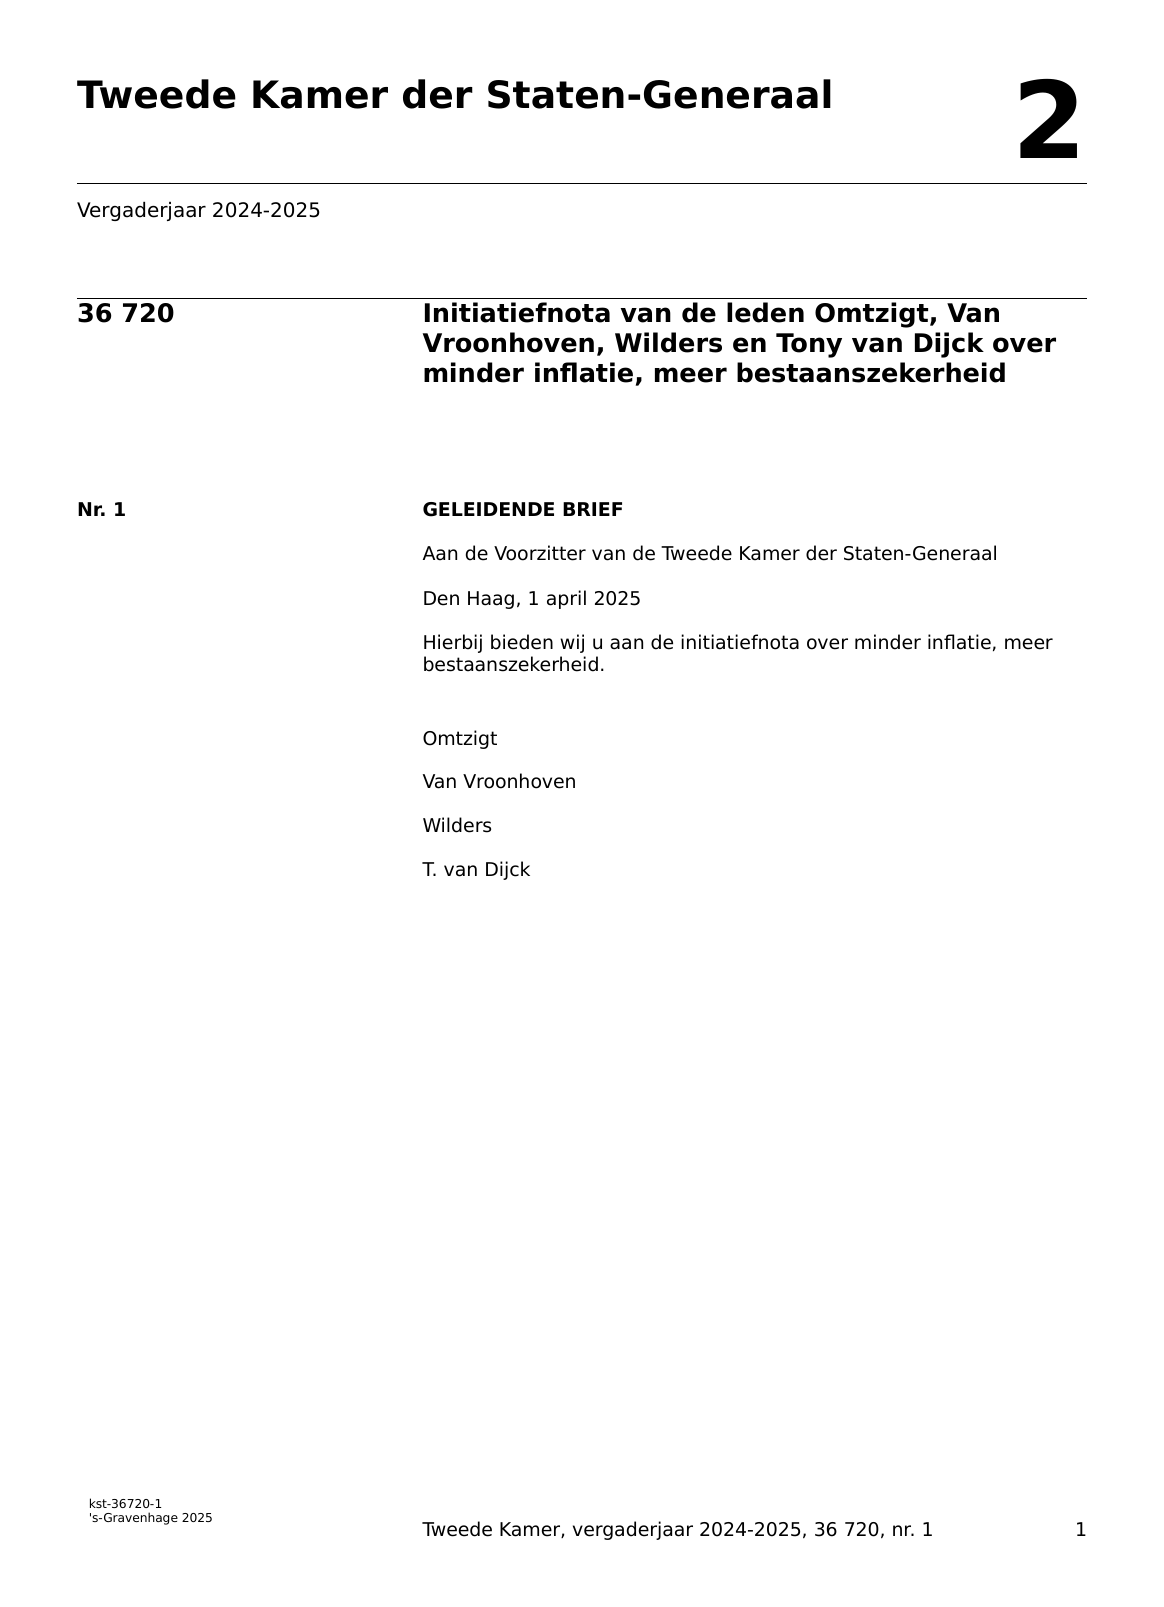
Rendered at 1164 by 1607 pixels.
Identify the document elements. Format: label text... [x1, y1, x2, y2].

text Aan de Voorzitter van de Tweede Kamer der Staten-Generaal [422, 543, 1087, 565]
text Omtzigt Van Vroonhoven Wilders T. van Dijck [422, 706, 1087, 881]
text Den Haag, 1 april 2025 [422, 587, 1087, 609]
subtitle 36 720 Initiatiefnota van de leden Omtzigt, Van Vroonhoven, Wilders en Tony van Dijck over minder inflatie, meer bestaanszekerheid [77, 299, 1087, 388]
text 's-Gravenhage 2025 [88, 1511, 323, 1525]
text Hierbij bieden wij u aan de initiatiefnota over minder inflatie, meer bestaanszekerheid. [422, 632, 1087, 676]
table_header 2 [886, 59, 1087, 183]
table_cell Vergaderjaar 2024-2025 [77, 184, 1087, 298]
text kst-36720-1 [88, 1497, 323, 1511]
subtitle Nr. 1 GELEIDENDE BRIEF [77, 499, 1087, 521]
table_header Tweede Kamer der Staten-Generaal [77, 59, 886, 183]
